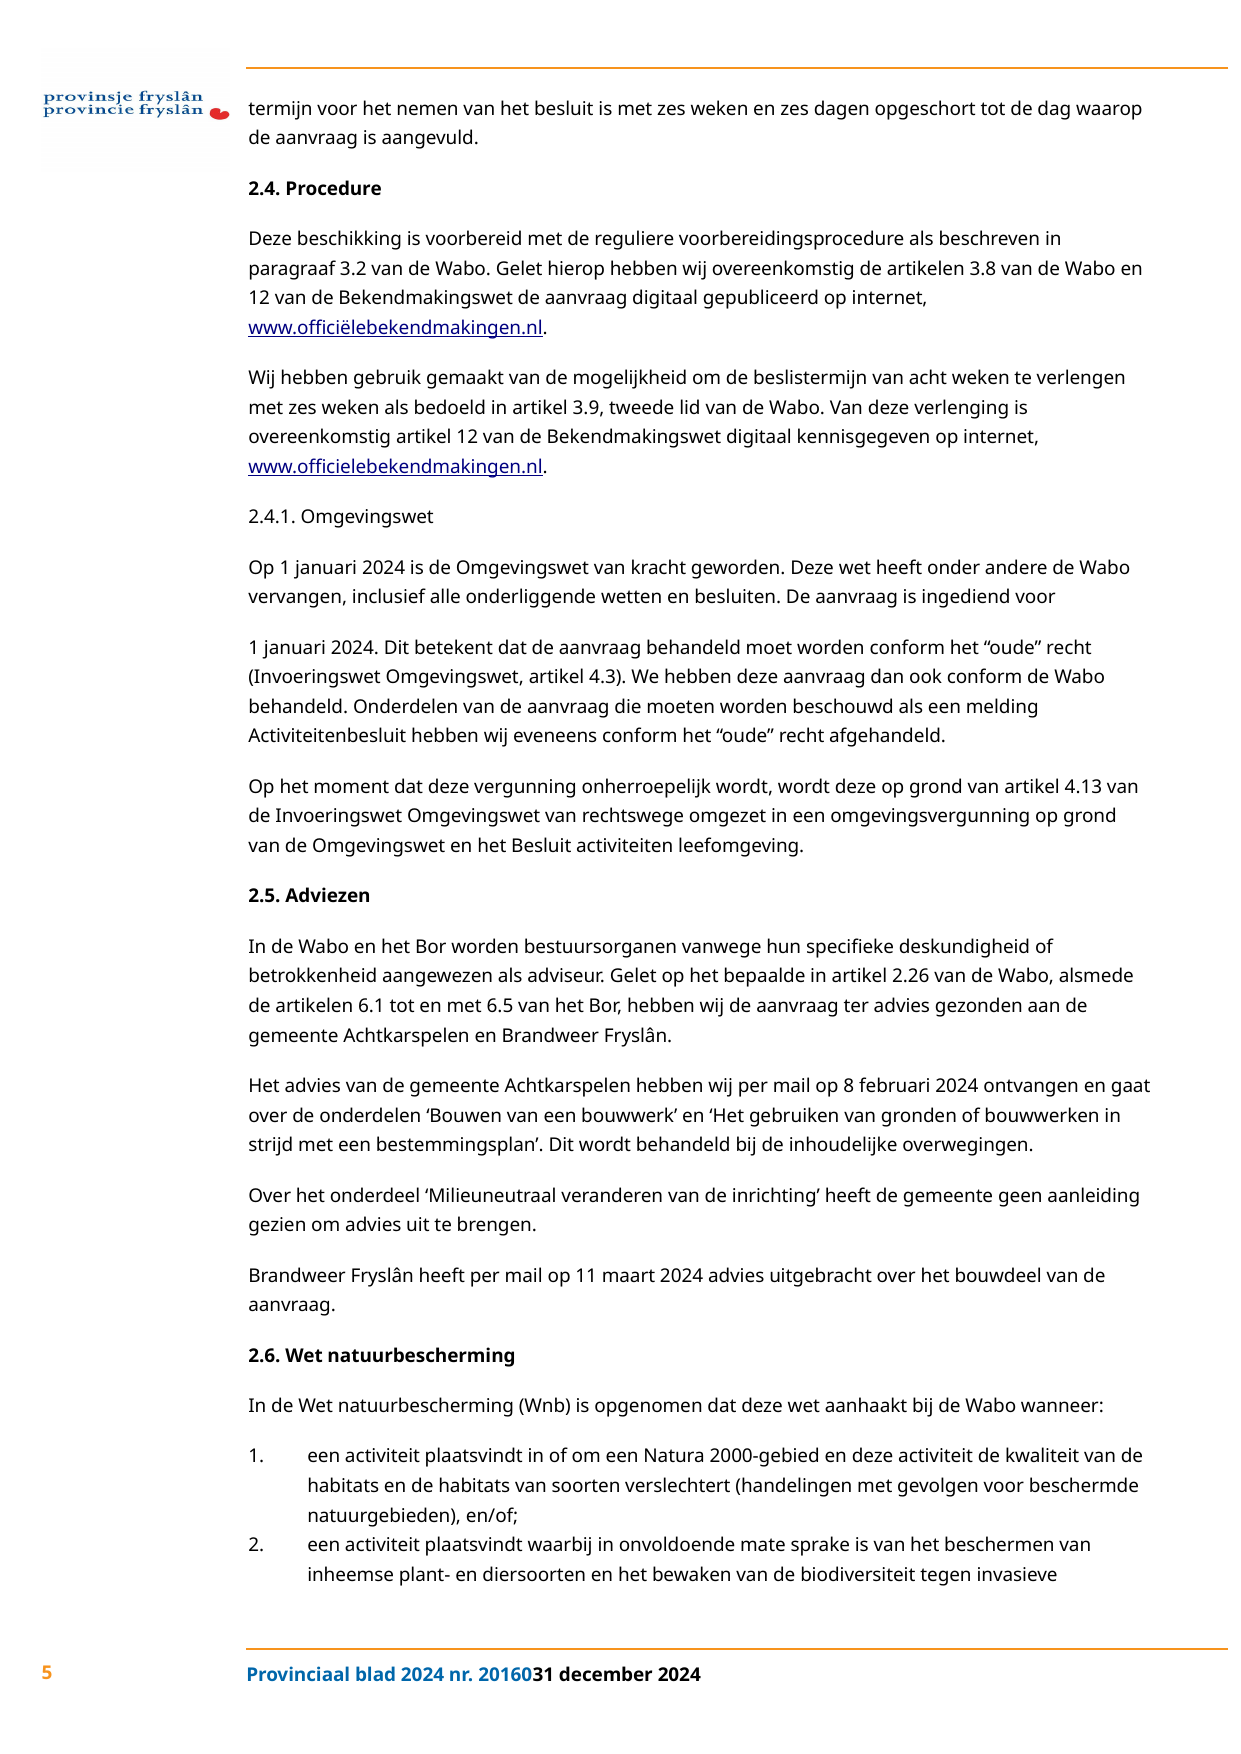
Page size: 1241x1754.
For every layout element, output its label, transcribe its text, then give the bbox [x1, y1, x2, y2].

text 1 januari 2024. Dit betekent dat de aanvraag behandeld moet worden conform het “oude” recht (Invoeringswet Omgevingswet, artikel 4.3). We hebben deze aanvraag dan ook conform de Wabo behandeld. Onderdelen van de aanvraag die moeten worden beschouwd als een melding Activiteitenbesluit hebben wij eveneens conform het “oude” recht afgehandeld. [248, 634, 1152, 748]
text Wij hebben gebruik gemaakt van de mogelijkheid om de beslistermijn van acht weken te verlengen met zes weken als bedoeld in artikel 3.9, tweede lid van de Wabo. Van deze verlenging is overeenkomstig artikel 12 van de Bekendmakingswet digitaal kennisgegeven op internet, www.officielebekendmakingen.nl. [248, 364, 1152, 479]
text 2.4. Procedure [248, 175, 1152, 201]
picture [41, 47, 231, 172]
text 2.6. Wet natuurbescherming [248, 1342, 1152, 1368]
text Het advies van de gemeente Achtkarspelen hebben wij per mail op 8 februari 2024 ontvangen en gaat over de onderdelen ‘Bouwen van een bouwwerk’ en ‘Het gebruiken van gronden of bouwwerken in strijd met een bestemmingsplan’. Dit wordt behandeld bij de inhoudelijke overwegingen. [248, 1072, 1152, 1157]
text Deze beschikking is voorbereid met de reguliere voorbereidingsprocedure als beschreven in paragraaf 3.2 van de Wabo. Gelet hierop hebben wij overeenkomstig de artikelen 3.8 van de Wabo en 12 van de Bekendmakingswet de aanvraag digitaal gepubliceerd op internet, www.officiëlebekendmakingen.nl. [248, 225, 1152, 340]
text Over het onderdeel ‘Milieuneutraal veranderen van de inrichting’ heeft de gemeente geen aanleiding gezien om advies uit te brengen. [248, 1182, 1152, 1237]
text Op 1 januari 2024 is de Omgevingswet van kracht geworden. Deze wet heeft onder andere de Wabo vervangen, inclusief alle onderliggende wetten en besluiten. De aanvraag is ingediend voor [248, 554, 1152, 609]
list een activiteit plaatsvindt in of om een Natura 2000-gebied en deze activiteit de kwaliteit van de habitats en de habitats van soorten verslechtert (handelingen met gevolgen voor beschermde natuurgebieden), en/of; [248, 1443, 1152, 1528]
text termijn voor het nemen van het besluit is met zes weken en zes dagen opgeschort tot de dag waarop de aanvraag is aangevuld. [248, 95, 1152, 150]
text 2.4.1. Omgevingswet [248, 503, 1152, 529]
text In de Wabo en het Bor worden bestuursorganen vanwege hun specifieke deskundigheid of betrokkenheid aangewezen als adviseur. Gelet op het bepaalde in artikel 2.26 van de Wabo, alsmede de artikelen 6.1 tot en met 6.5 van het Bor, hebben wij de aanvraag ter advies gezonden aan de gemeente Achtkarspelen en Brandweer Fryslân. [248, 933, 1152, 1048]
list een activiteit plaatsvindt waarbij in onvoldoende mate sprake is van het beschermen van inheemse plant- en diersoorten en het bewaken van de biodiversiteit tegen invasieve [248, 1531, 1152, 1587]
text Brandweer Fryslân heeft per mail op 11 maart 2024 advies uitgebracht over het bouwdeel van de aanvraag. [248, 1262, 1152, 1317]
text In de Wet natuurbescherming (Wnb) is opgenomen dat deze wet aanhaakt bij de Wabo wanneer: [248, 1392, 1152, 1418]
text Op het moment dat deze vergunning onherroepelijk wordt, wordt deze op grond van artikel 4.13 van de Invoeringswet Omgevingswet van rechtswege omgezet in een omgevingsvergunning op grond van de Omgevingswet en het Besluit activiteiten leefomgeving. [248, 773, 1152, 858]
text 2.5. Adviezen [248, 883, 1152, 908]
